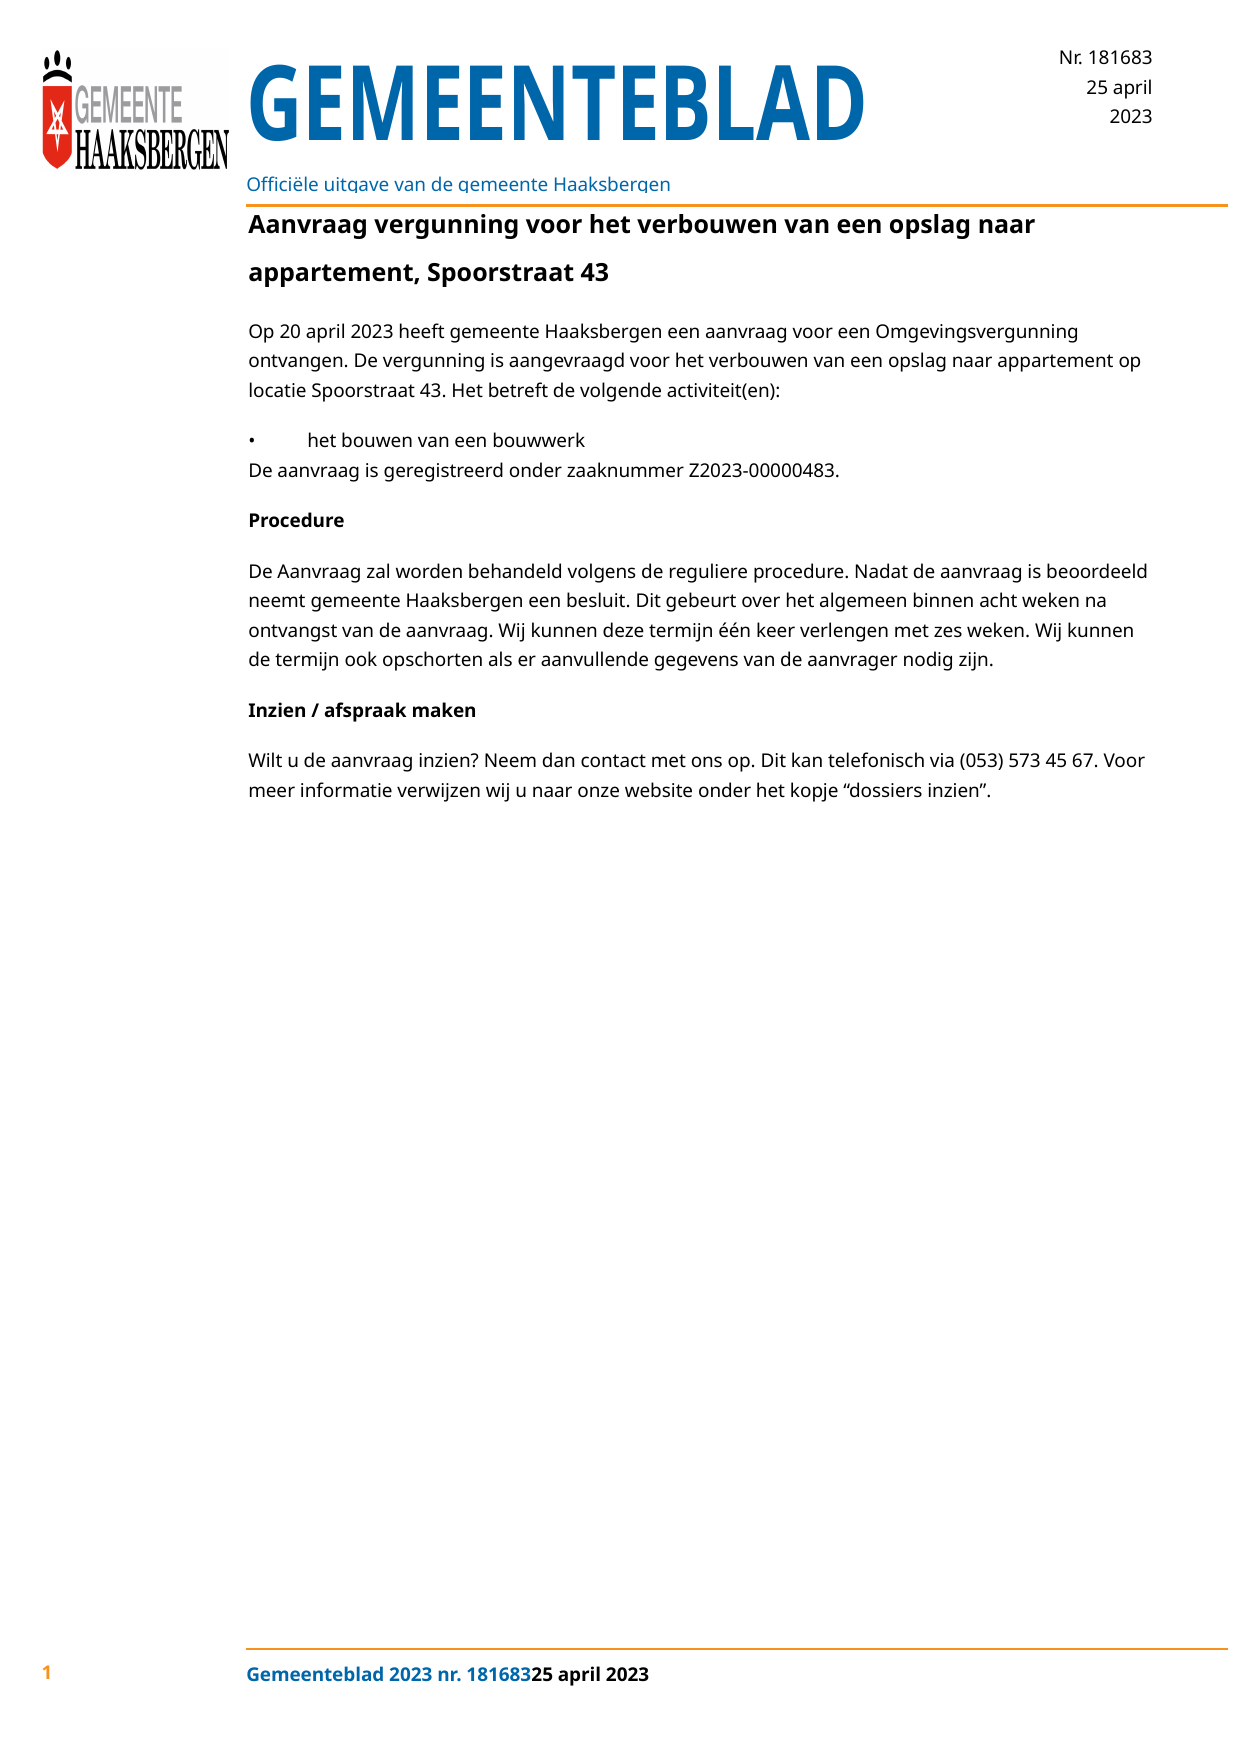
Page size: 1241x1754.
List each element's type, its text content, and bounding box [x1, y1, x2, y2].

list het bouwen van een bouwwerk [248, 427, 1152, 453]
text Wilt u de aanvraag inzien? Neem dan contact met ons op. Dit kan telefonisch via (053) 573 45 67. Voor meer informatie verwijzen wij u naar onze website onder het kopje “dossiers inzien”. [248, 747, 1152, 803]
picture [41, 47, 231, 172]
text Op 20 april 2023 heeft gemeente Haaksbergen een aanvraag voor een Omgevingsvergunning ontvangen. De vergunning is aangevraagd voor het verbouwen van een opslag naar appartement op locatie Spoorstraat 43. Het betreft de volgende activiteit(en): [248, 318, 1152, 403]
text Procedure [248, 507, 1152, 533]
text Inzien / afspraak maken [248, 697, 1152, 723]
text Aanvraag vergunning voor het verbouwen van een opslag naar appartement, Spoorstraat 43 [248, 207, 1152, 288]
text De aanvraag is geregistreerd onder zaaknummer Z2023-00000483. [248, 457, 1152, 483]
text De Aanvraag zal worden behandeld volgens de reguliere procedure. Nadat de aanvraag is beoordeeld neemt gemeente Haaksbergen een besluit. Dit gebeurt over het algemeen binnen acht weken na ontvangst van de aanvraag. Wij kunnen deze termijn één keer verlengen met zes weken. Wij kunnen de termijn ook opschorten als er aanvullende gegevens van de aanvrager nodig zijn. [248, 558, 1152, 672]
